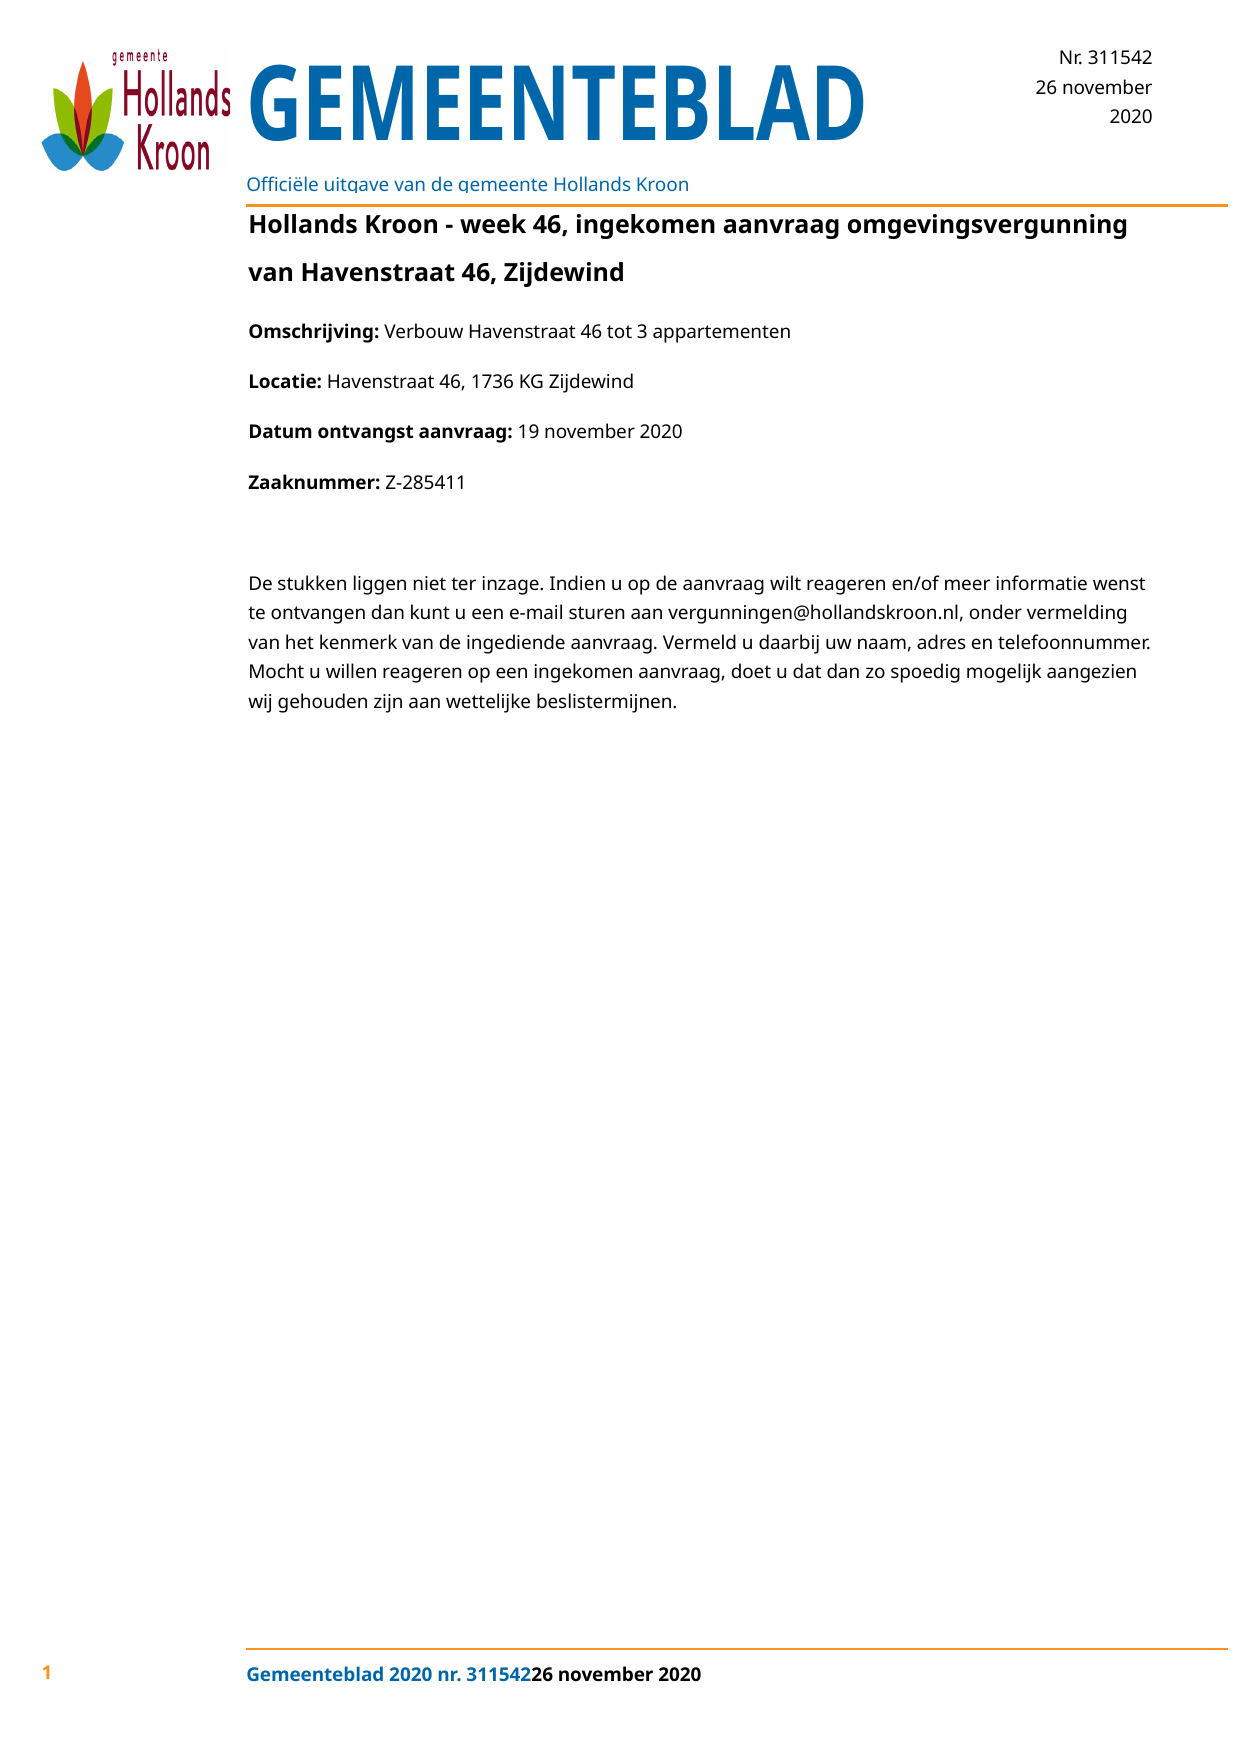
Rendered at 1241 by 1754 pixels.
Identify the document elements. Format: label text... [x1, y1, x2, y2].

text De stukken liggen niet ter inzage. Indien u op de aanvraag wilt reageren en/of meer informatie wenst te ontvangen dan kunt u een e-mail sturen aan vergunningen@hollandskroon.nl, onder vermelding van het kenmerk van de ingediende aanvraag. Vermeld u daarbij uw naam, adres en telefoonnummer. Mocht u willen reageren op een ingekomen aanvraag, doet u dat dan zo spoedig mogelijk aangezien wij gehouden zijn aan wettelijke beslistermijnen. [248, 570, 1152, 714]
text Datum ontvangst aanvraag: 19 november 2020 [248, 419, 1152, 444]
text Omschrijving: Verbouw Havenstraat 46 tot 3 appartementen [248, 318, 1152, 344]
text Zaaknummer: Z-285411 [248, 469, 1152, 495]
picture [41, 47, 231, 172]
text Locatie: Havenstraat 46, 1736 KG Zijdewind [248, 368, 1152, 394]
text Hollands Kroon - week 46, ingekomen aanvraag omgevingsvergunning van Havenstraat 46, Zijdewind [248, 207, 1152, 288]
